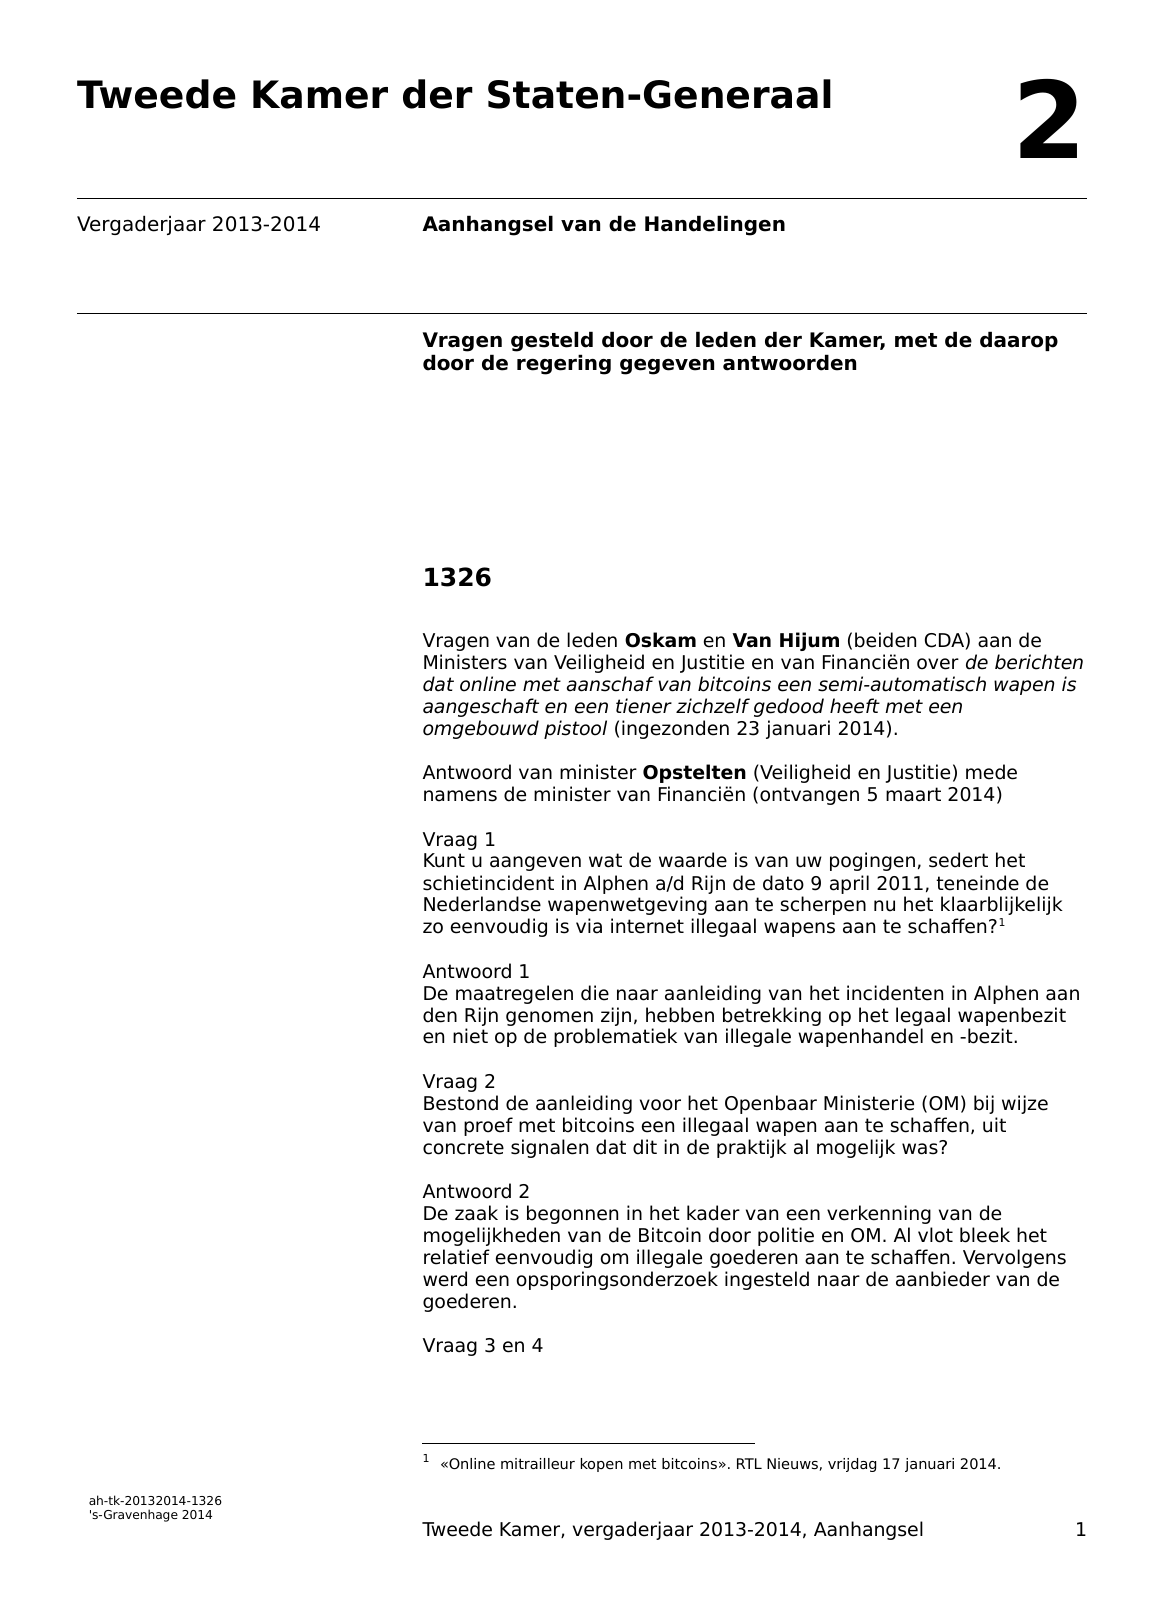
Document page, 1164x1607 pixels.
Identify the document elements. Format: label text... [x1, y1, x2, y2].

text Antwoord van minister Opstelten (Veiligheid en Justitie) mede namens de minister van Financiën (ontvangen 5 maart 2014) [422, 762, 1087, 806]
table_cell Vergaderjaar 2013-2014 [77, 199, 422, 313]
table_cell Vragen gesteld door de leden der Kamer, met de daarop door de regering gegeven antwoorden [422, 314, 1087, 375]
text 1326 [422, 563, 1087, 592]
text Vraag 3 en 4 [422, 1335, 1087, 1357]
table_cell Aanhangsel van de Handelingen [422, 199, 1087, 313]
text Antwoord 1 [422, 961, 1087, 982]
text Bestond de aanleiding voor het Openbaar Ministerie (OM) bij wijze van proef met bitcoins een illegaal wapen aan te schaffen, uit concrete signalen dat dit in de praktijk al mogelijk was? [422, 1093, 1087, 1158]
text Kunt u aangeven wat de waarde is van uw pogingen, sedert het schietincident in Alphen a/d Rijn de dato 9 april 2011, teneinde de Nederlandse wapenwetgeving aan te scherpen nu het klaarblijkelijk zo eenvoudig is via internet illegaal wapens aan te schaffen? [422, 850, 1087, 938]
text De zaak is begonnen in het kader van een verkenning van de mogelijkheden van de Bitcoin door politie en OM. Al vlot bleek het relatief eenvoudig om illegale goederen aan te schaffen. Vervolgens werd een opsporingsonderzoek ingesteld naar de aanbieder van de goederen. [422, 1203, 1087, 1313]
text Vraag 1 [422, 828, 1087, 850]
table_cell [77, 314, 422, 375]
text De maatregelen die naar aanleiding van het incidenten in Alphen aan den Rijn genomen zijn, hebben betrekking op het legaal wapenbezit en niet op de problematiek van illegale wapenhandel en -bezit. [422, 982, 1087, 1048]
text «Online mitrailleur kopen met bitcoins». RTL Nieuws, vrijdag 17 januari 2014. [422, 1452, 1087, 1474]
text Antwoord 2 [422, 1181, 1087, 1203]
text ah-tk-20132014-1326 [88, 1494, 323, 1508]
text Vraag 2 [422, 1071, 1087, 1093]
table_header 2 [886, 59, 1087, 198]
text 's-Gravenhage 2014 [88, 1508, 323, 1522]
text Vragen van de leden Oskam en Van Hijum (beiden CDA) aan de Ministers van Veiligheid en Justitie en van Financiën over de berichten dat online met aanschaf van bitcoins een semi-automatisch wapen is aangeschaft en een tiener zichzelf gedood heeft met een omgebouwd pistool (ingezonden 23 januari 2014). [422, 630, 1087, 740]
table_header Tweede Kamer der Staten-Generaal [77, 59, 886, 198]
